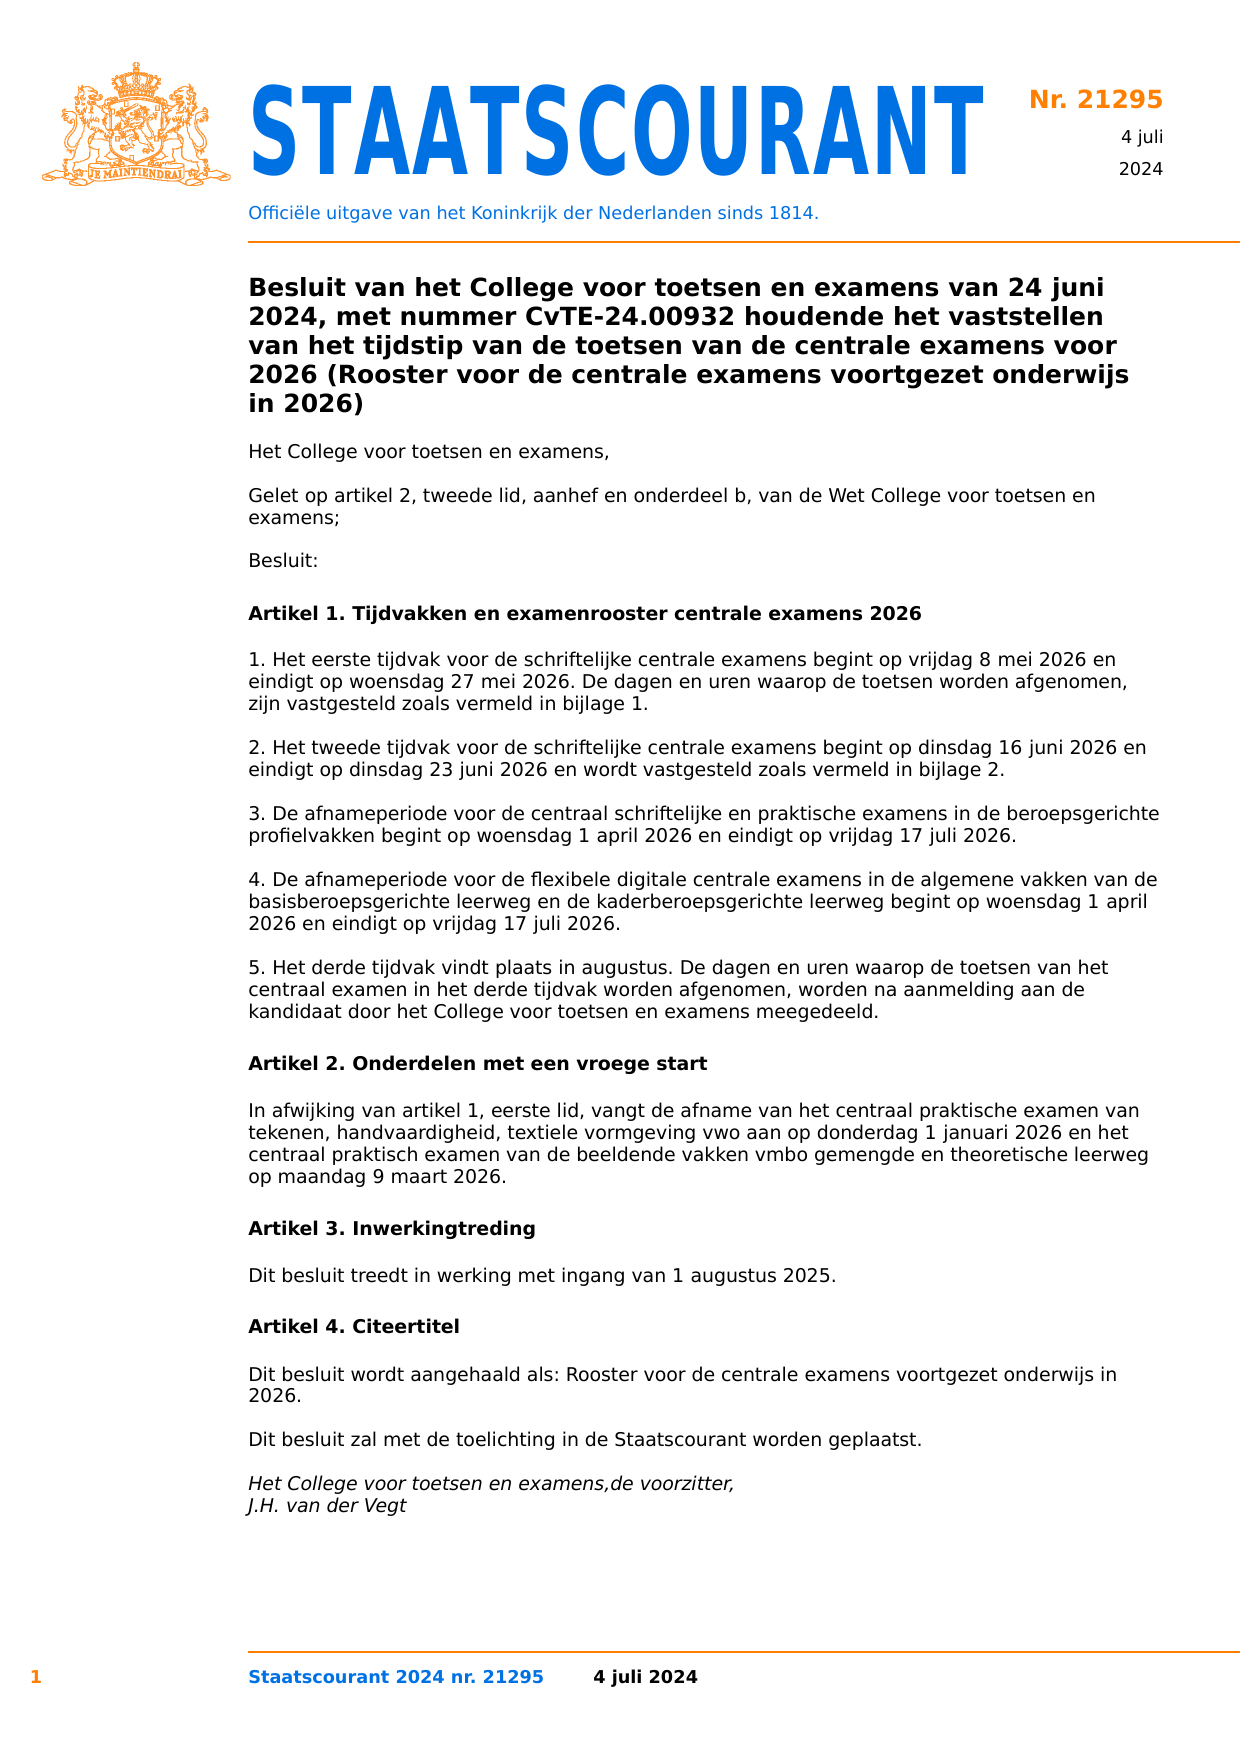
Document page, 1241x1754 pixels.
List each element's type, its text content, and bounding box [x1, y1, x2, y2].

text Gelet op artikel 2, tweede lid, aanhef en onderdeel b, van de Wet College voor toetsen en examens; [248, 484, 1163, 528]
subtitle Artikel 1. Tijdvakken en examenrooster centrale examens 2026 [248, 602, 1163, 624]
table_cell Officiële uitgave van het Koninkrijk der Nederlanden sinds 1814. [248, 203, 1240, 241]
subtitle Artikel 2. Onderdelen met een vroege start [248, 1053, 1163, 1074]
text 3. De afnameperiode voor de centraal schriftelijke en praktische examens in de beroepsgerichte profielvakken begint op woensdag 1 april 2026 en eindigt op vrijdag 17 juli 2026. [248, 803, 1163, 847]
text In afwijking van artikel 1, eerste lid, vangt de afname van het centraal praktische examen van tekenen, handvaardigheid, textiele vormgeving vwo aan op donderdag 1 januari 2026 en het centraal praktisch examen van de beeldende vakken vmbo gemengde en theoretische leerweg op maandag 9 maart 2026. [248, 1099, 1163, 1187]
text Het College voor toetsen en examens, [248, 441, 1163, 463]
text Dit besluit wordt aangehaald als: Rooster voor de centrale examens voortgezet onderwijs in 2026. [248, 1363, 1163, 1407]
table_cell 2024 [998, 153, 1240, 203]
picture [41, 62, 231, 186]
text 2. Het tweede tijdvak voor de schriftelijke centrale examens begint op dinsdag 16 juni 2026 en eindigt op dinsdag 23 juni 2026 en wordt vastgesteld zoals vermeld in bijlage 2. [248, 737, 1163, 781]
table_header [25, 62, 248, 241]
text Besluit: [248, 550, 1163, 572]
text 5. Het derde tijdvak vindt plaats in augustus. De dagen en uren waarop de toetsen van het centraal examen in het derde tijdvak worden afgenomen, worden na aanmelding aan de kandidaat door het College voor toetsen en examens meegedeeld. [248, 957, 1163, 1023]
text 1. Het eerste tijdvak voor de schriftelijke centrale examens begint op vrijdag 8 mei 2026 en eindigt op woensdag 27 mei 2026. De dagen en uren waarop de toetsen worden afgenomen, zijn vastgesteld zoals vermeld in bijlage 1. [248, 649, 1163, 715]
table_cell 4 juli [998, 121, 1240, 153]
table_header STAATSCOURANT [248, 62, 998, 203]
text Dit besluit treedt in werking met ingang van 1 augustus 2025. [248, 1264, 1163, 1286]
table_header Nr. 21295 [998, 62, 1240, 121]
subtitle Artikel 3. Inwerkingtreding [248, 1217, 1163, 1239]
subtitle Besluit van het College voor toetsen en examens van 24 juni 2024, met nummer CvTE-24.00932 houdende het vaststellen van het tijdstip van de toetsen van de centrale examens voor 2026 (Rooster voor de centrale examens voortgezet onderwijs in 2026) [248, 273, 1163, 419]
text Het College voor toetsen en examens,de voorzitter, J.H. van der Vegt [248, 1473, 1163, 1517]
text 4. De afnameperiode voor de flexibele digitale centrale examens in de algemene vakken van de basisberoepsgerichte leerweg en de kaderberoepsgerichte leerweg begint op woensdag 1 april 2026 en eindigt op vrijdag 17 juli 2026. [248, 869, 1163, 935]
subtitle Artikel 4. Citeertitel [248, 1316, 1163, 1338]
text Dit besluit zal met de toelichting in de Staatscourant worden geplaatst. [248, 1429, 1163, 1451]
